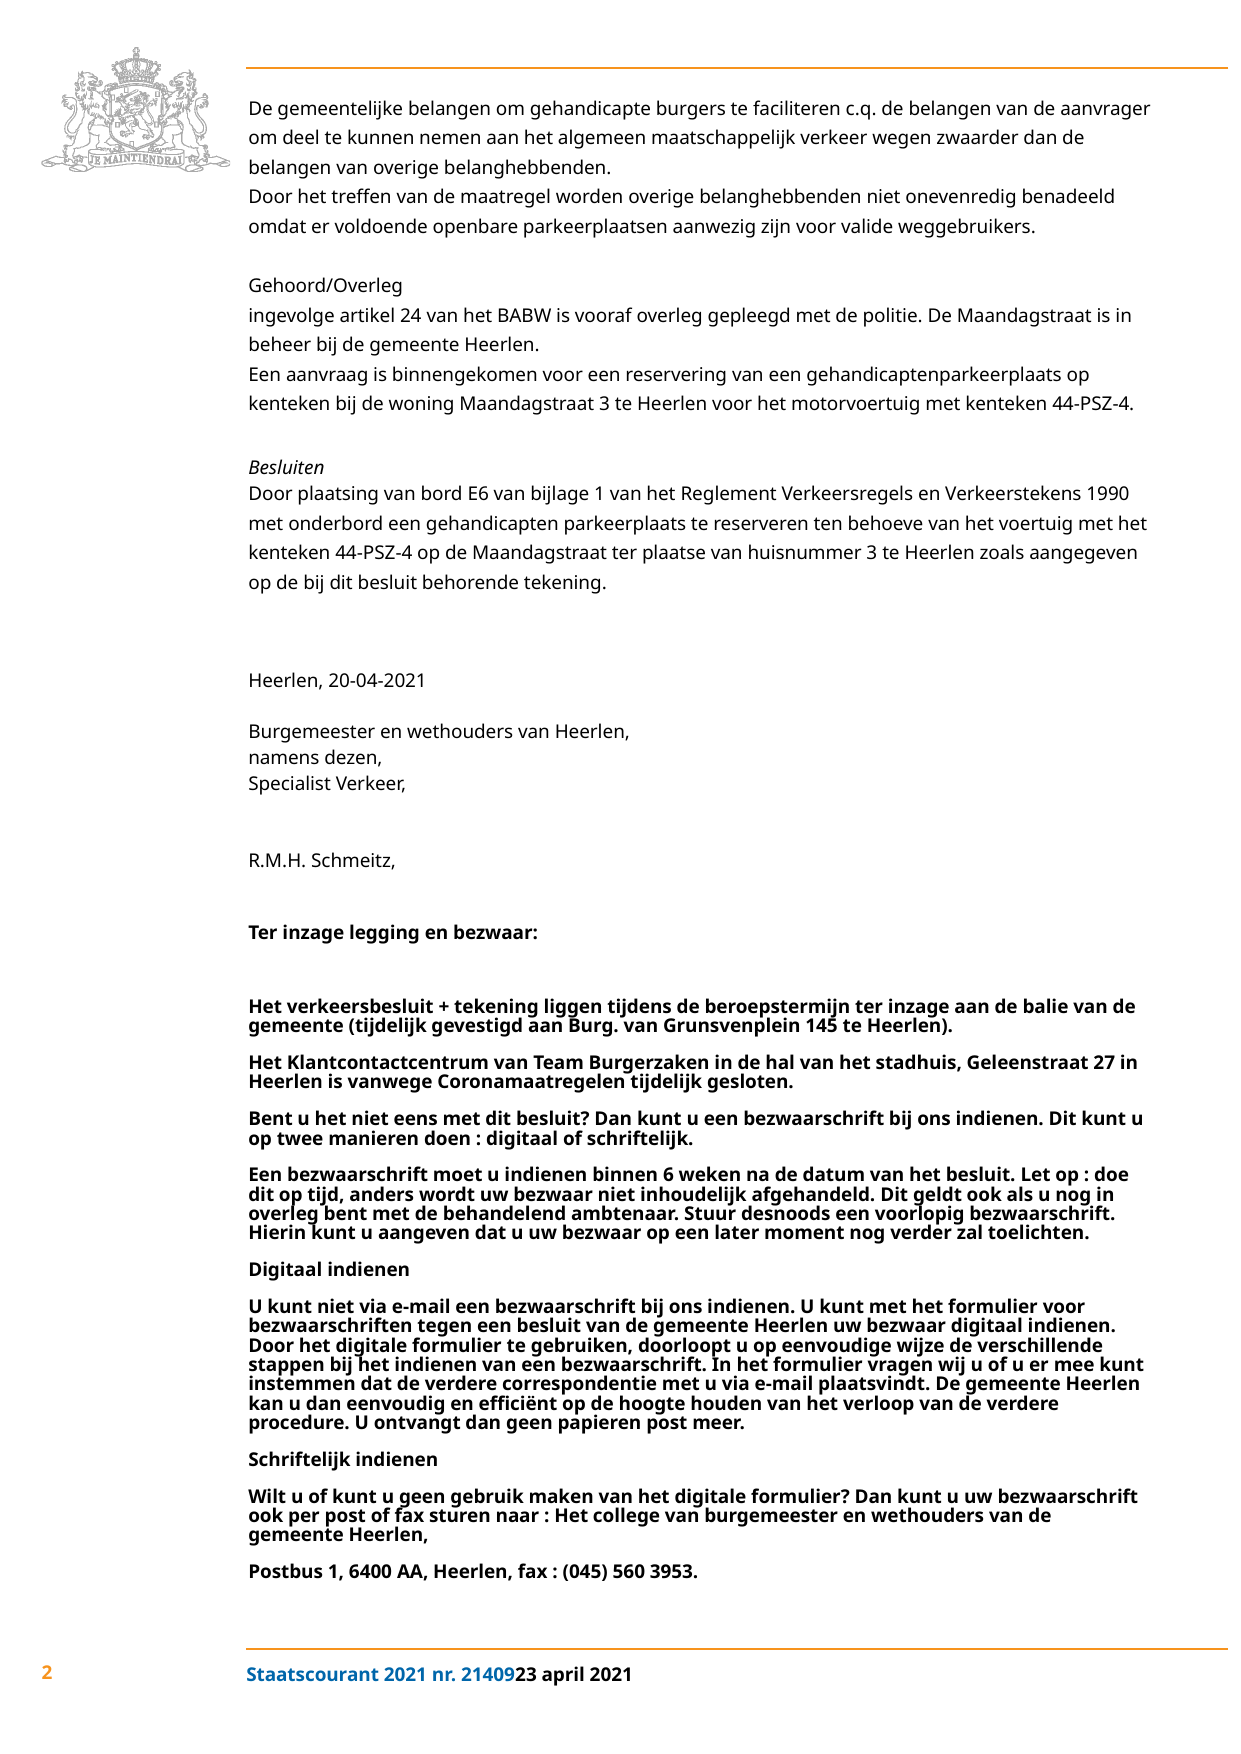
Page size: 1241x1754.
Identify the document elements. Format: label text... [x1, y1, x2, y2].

text namens dezen, [248, 744, 1152, 770]
text R.M.H. Schmeitz, [248, 847, 1152, 873]
text Een bezwaarschrift moet u indienen binnen 6 weken na de datum van het besluit. Let op : doe dit op tijd, anders wordt uw bezwaar niet inhoudelijk afgehandeld. Dit geldt ook als u nog in overleg bent met de behandelend ambtenaar. Stuur desnoods een voorlopig bezwaarschrift. Hierin kunt u aangeven dat u uw bezwaar op een later moment nog verder zal toelichten. [248, 1166, 1152, 1243]
text Burgemeester en wethouders van Heerlen, [248, 719, 1152, 744]
text Het verkeersbesluit + tekening liggen tijdens de beroepstermijn ter inzage aan de balie van de gemeente (tijdelijk gevestigd aan Burg. van Grunsvenplein 145 te Heerlen). [248, 998, 1152, 1036]
text Besluiten [248, 454, 1152, 480]
text Heerlen, 20-04-2021 [248, 667, 1152, 693]
text Wilt u of kunt u geen gebruik maken van het digitale formulier? Dan kunt u uw bezwaarschrift ook per post of fax sturen naar : Het college van burgemeester en wethouders van de gemeente Heerlen, [248, 1488, 1152, 1546]
text Door het treffen van de maatregel worden overige belanghebbenden niet onevenredig benadeeld omdat er voldoende openbare parkeerplaatsen aanwezig zijn voor valide weggebruikers. [248, 183, 1152, 239]
text Bent u het niet eens met dit besluit? Dan kunt u een bezwaarschrift bij ons indienen. Dit kunt u op twee manieren doen : digitaal of schriftelijk. [248, 1110, 1152, 1149]
text Een aanvraag is binnengekomen voor een reservering van een gehandicaptenparkeerplaats op kenteken bij de woning Maandagstraat 3 te Heerlen voor het motorvoertuig met kenteken 44-PSZ-4. [248, 361, 1152, 416]
text Ter inzage legging en bezwaar: [248, 924, 1152, 943]
text ingevolge artikel 24 van het BABW is vooraf overleg gepleegd met de politie. De Maandagstraat is in beheer bij de gemeente Heerlen. [248, 302, 1152, 357]
text Het Klantcontactcentrum van Team Burgerzaken in de hal van het stadhuis, Geleenstraat 27 in Heerlen is vanwege Coronamaatregelen tijdelijk gesloten. [248, 1054, 1152, 1092]
text Postbus 1, 6400 AA, Heerlen, fax : (045) 560 3953. [248, 1563, 1152, 1583]
text Schriftelijk indienen [248, 1451, 1152, 1470]
text U kunt niet via e-mail een bezwaarschrift bij ons indienen. U kunt met het formulier voor bezwaarschriften tegen een besluit van de gemeente Heerlen uw bezwaar digitaal indienen. Door het digitale formulier te gebruiken, doorloopt u op eenvoudige wijze de verschillende stappen bij het indienen van een bezwaarschrift. In het formulier vragen wij u of u er mee kunt instemmen dat de verdere correspondentie met u via e-mail plaatsvindt. De gemeente Heerlen kan u dan eenvoudig en efficiënt op de hoogte houden van het verloop van de verdere procedure. U ontvangt dan geen papieren post meer. [248, 1298, 1152, 1433]
picture [41, 47, 231, 172]
text Door plaatsing van bord E6 van bijlage 1 van het Reglement Verkeersregels en Verkeerstekens 1990 met onderbord een gehandicapten parkeerplaats te reserveren ten behoeve van het voertuig met het kenteken 44-PSZ-4 op de Maandagstraat ter plaatse van huisnummer 3 te Heerlen zoals aangegeven op de bij dit besluit behorende tekening. [248, 480, 1152, 595]
text Digitaal indienen [248, 1261, 1152, 1281]
text De gemeentelijke belangen om gehandicapte burgers te faciliteren c.q. de belangen van de aanvrager om deel te kunnen nemen aan het algemeen maatschappelijk verkeer wegen zwaarder dan de belangen van overige belanghebbenden. [248, 95, 1152, 180]
text Gehoord/Overleg [248, 272, 1152, 298]
text Specialist Verkeer, [248, 770, 1152, 796]
